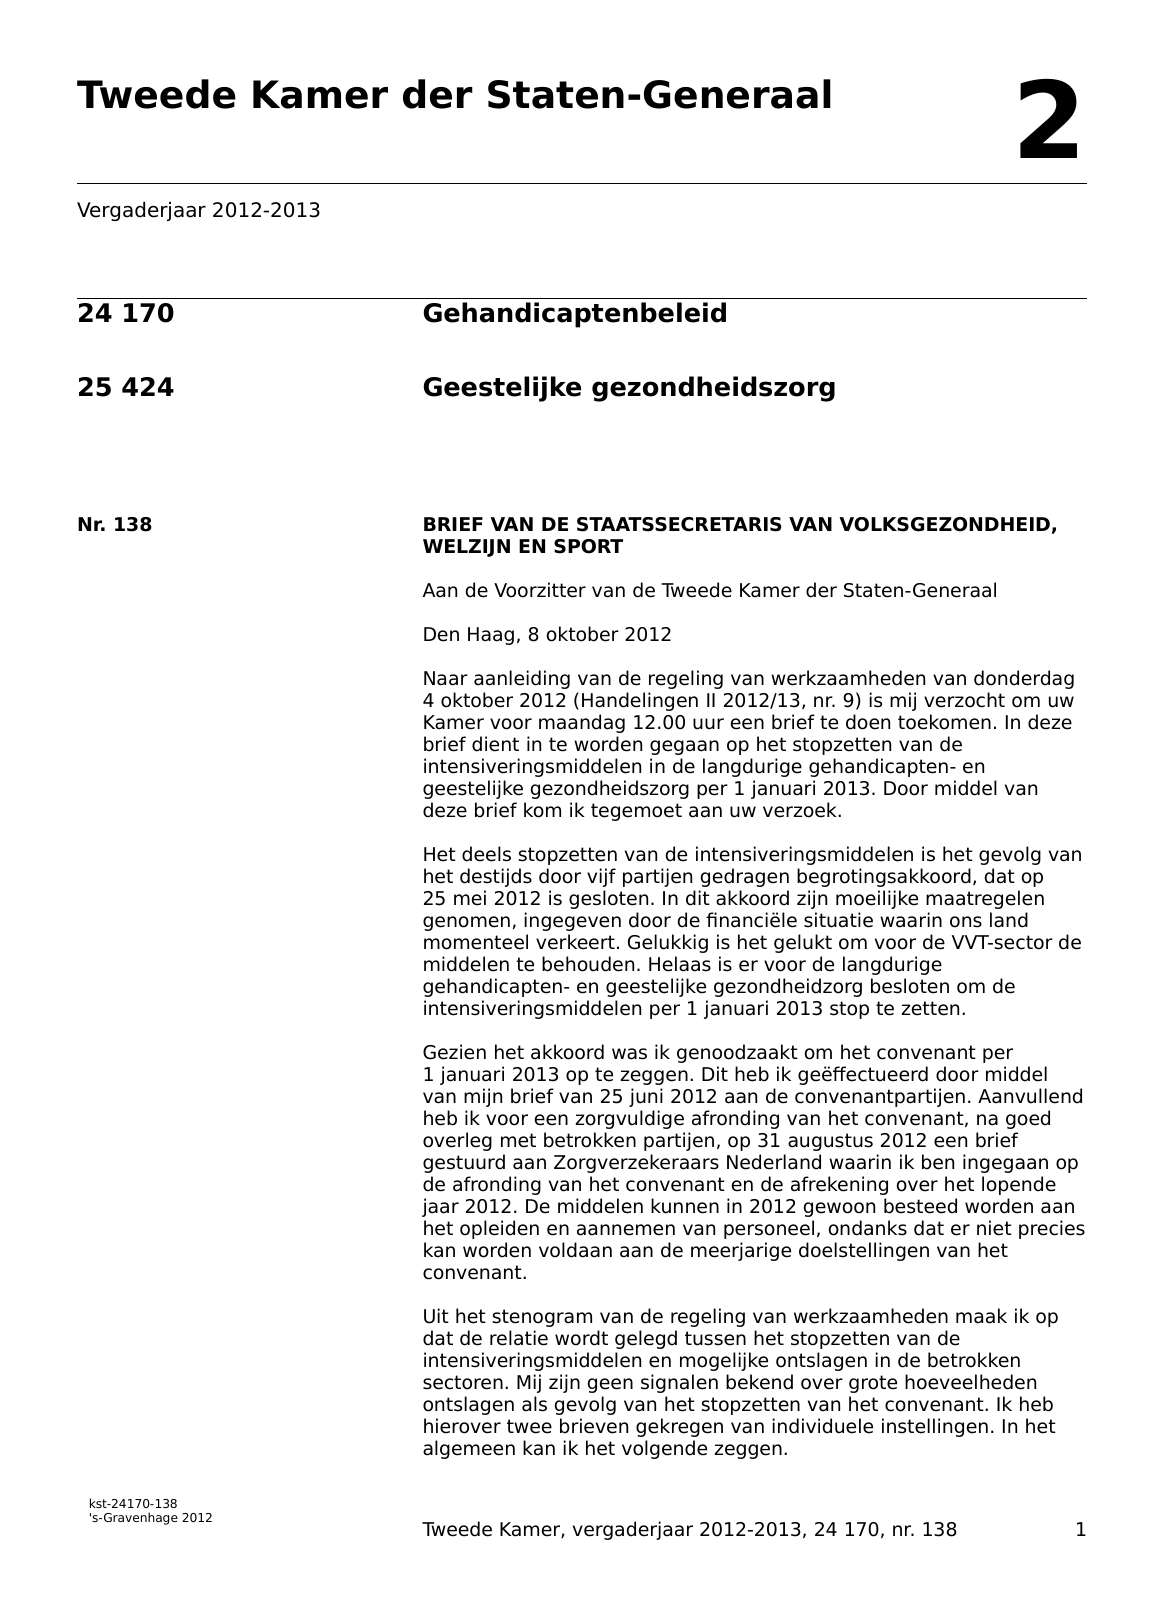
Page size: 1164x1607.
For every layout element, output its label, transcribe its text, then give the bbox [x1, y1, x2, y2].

subtitle 25 424 Geestelijke gezondheidszorg [77, 373, 1087, 403]
text Den Haag, 8 oktober 2012 [422, 624, 1087, 646]
table_cell Vergaderjaar 2012-2013 [77, 184, 1087, 298]
text Uit het stenogram van de regeling van werkzaamheden maak ik op dat de relatie wordt gelegd tussen het stopzetten van de intensiveringsmiddelen en mogelijke ontslagen in de betrokken sectoren. Mij zijn geen signalen bekend over grote hoeveelheden ontslagen als gevolg van het stopzetten van het convenant. Ik heb hierover twee brieven gekregen van individuele instellingen. In het algemeen kan ik het volgende zeggen. [422, 1306, 1087, 1460]
subtitle 24 170 Gehandicaptenbeleid [77, 299, 1087, 329]
table_header Tweede Kamer der Staten-Generaal [77, 59, 886, 183]
table_header 2 [886, 59, 1087, 183]
text 's-Gravenhage 2012 [88, 1511, 323, 1525]
text Gezien het akkoord was ik genoodzaakt om het convenant per 1 januari 2013 op te zeggen. Dit heb ik geëffectueerd door middel van mijn brief van 25 juni 2012 aan de convenantpartijen. Aanvullend heb ik voor een zorgvuldige afronding van het convenant, na goed overleg met betrokken partijen, op 31 augustus 2012 een brief gestuurd aan Zorgverzekeraars Nederland waarin ik ben ingegaan op de afronding van het convenant en de afrekening over het lopende jaar 2012. De middelen kunnen in 2012 gewoon besteed worden aan het opleiden en aannemen van personeel, ondanks dat er niet precies kan worden voldaan aan de meerjarige doelstellingen van het convenant. [422, 1042, 1087, 1284]
text kst-24170-138 [88, 1497, 323, 1511]
text Het deels stopzetten van de intensiveringsmiddelen is het gevolg van het destijds door vijf partijen gedragen begrotingsakkoord, dat op 25 mei 2012 is gesloten. In dit akkoord zijn moeilijke maatregelen genomen, ingegeven door de financiële situatie waarin ons land momenteel verkeert. Gelukkig is het gelukt om voor de VVT-sector de middelen te behouden. Helaas is er voor de langdurige gehandicapten- en geestelijke gezondheidzorg besloten om de intensiveringsmiddelen per 1 januari 2013 stop te zetten. [422, 844, 1087, 1020]
subtitle Nr. 138 BRIEF VAN DE STAATSSECRETARIS VAN VOLKSGEZONDHEID, WELZIJN EN SPORT [77, 514, 1087, 558]
text Aan de Voorzitter van de Tweede Kamer der Staten-Generaal [422, 580, 1087, 602]
text Naar aanleiding van de regeling van werkzaamheden van donderdag 4 oktober 2012 (Handelingen II 2012/13, nr. 9) is mij verzocht om uw Kamer voor maandag 12.00 uur een brief te doen toekomen. In deze brief dient in te worden gegaan op het stopzetten van de intensiveringsmiddelen in de langdurige gehandicapten- en geestelijke gezondheidszorg per 1 januari 2013. Door middel van deze brief kom ik tegemoet aan uw verzoek. [422, 668, 1087, 822]
